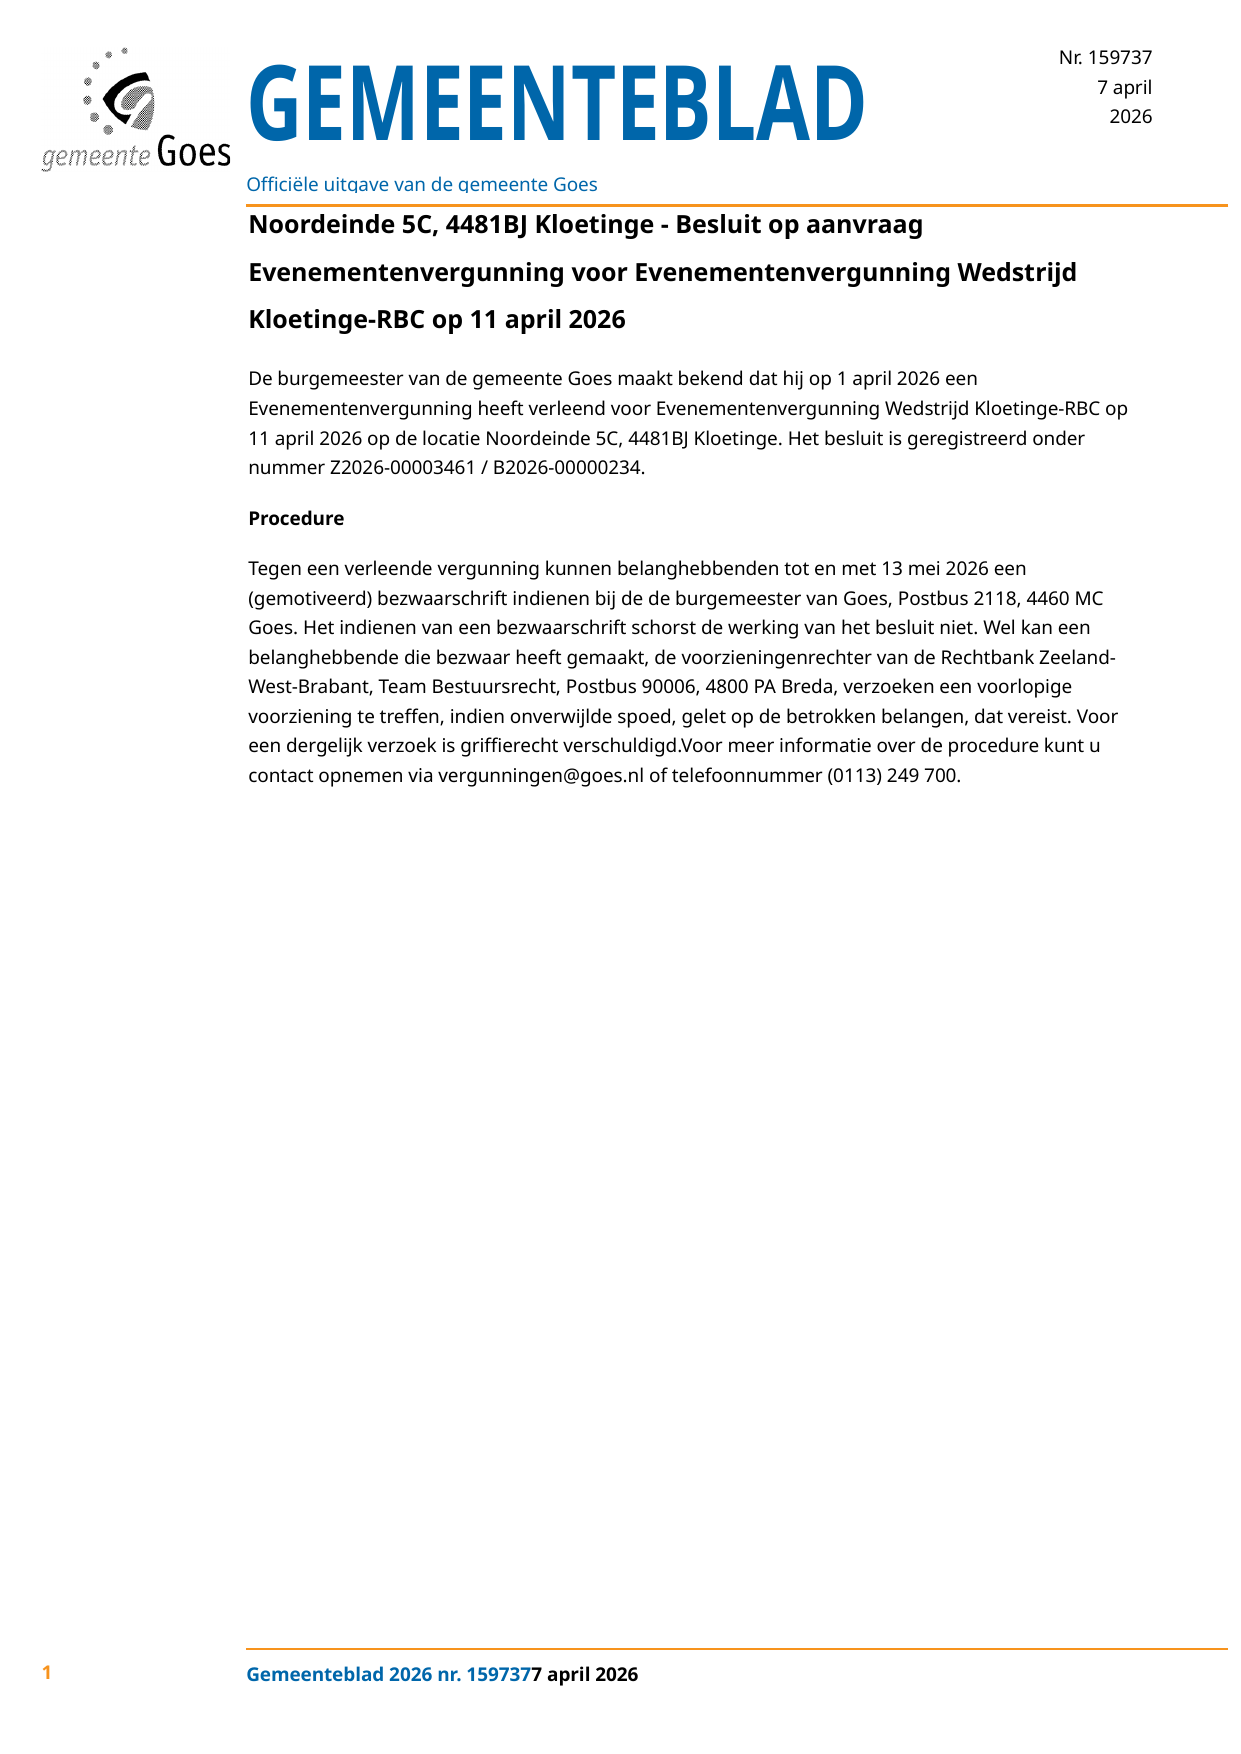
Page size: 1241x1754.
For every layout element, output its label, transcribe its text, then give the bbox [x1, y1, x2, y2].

text Noordeinde 5C, 4481BJ Kloetinge - Besluit op aanvraag Evenementenvergunning voor Evenementenvergunning Wedstrijd Kloetinge-RBC op 11 april 2026 [248, 207, 1152, 336]
picture [41, 47, 231, 172]
text Tegen een verleende vergunning kunnen belanghebbenden tot en met 13 mei 2026 een (gemotiveerd) bezwaarschrift indienen bij de de burgemeester van Goes, Postbus 2118, 4460 MC Goes. Het indienen van een bezwaarschrift schorst de werking van het besluit niet. Wel kan een belanghebbende die bezwaar heeft gemaakt, de voorzieningenrechter van de Rechtbank Zeeland-West-Brabant, Team Bestuursrecht, Postbus 90006, 4800 PA Breda, verzoeken een voorlopige voorziening te treffen, indien onverwijlde spoed, gelet op de betrokken belangen, dat vereist. Voor een dergelijk verzoek is griffierecht verschuldigd.Voor meer informatie over de procedure kunt u contact opnemen via vergunningen@goes.nl of telefoonnummer (0113) 249 700. [248, 555, 1152, 788]
text Procedure [248, 505, 1152, 530]
text De burgemeester van de gemeente Goes maakt bekend dat hij op 1 april 2026 een Evenementenvergunning heeft verleend voor Evenementenvergunning Wedstrijd Kloetinge-RBC op 11 april 2026 op de locatie Noordeinde 5C, 4481BJ Kloetinge. Het besluit is geregistreerd onder nummer Z2026-00003461 / B2026-00000234. [248, 366, 1152, 480]
